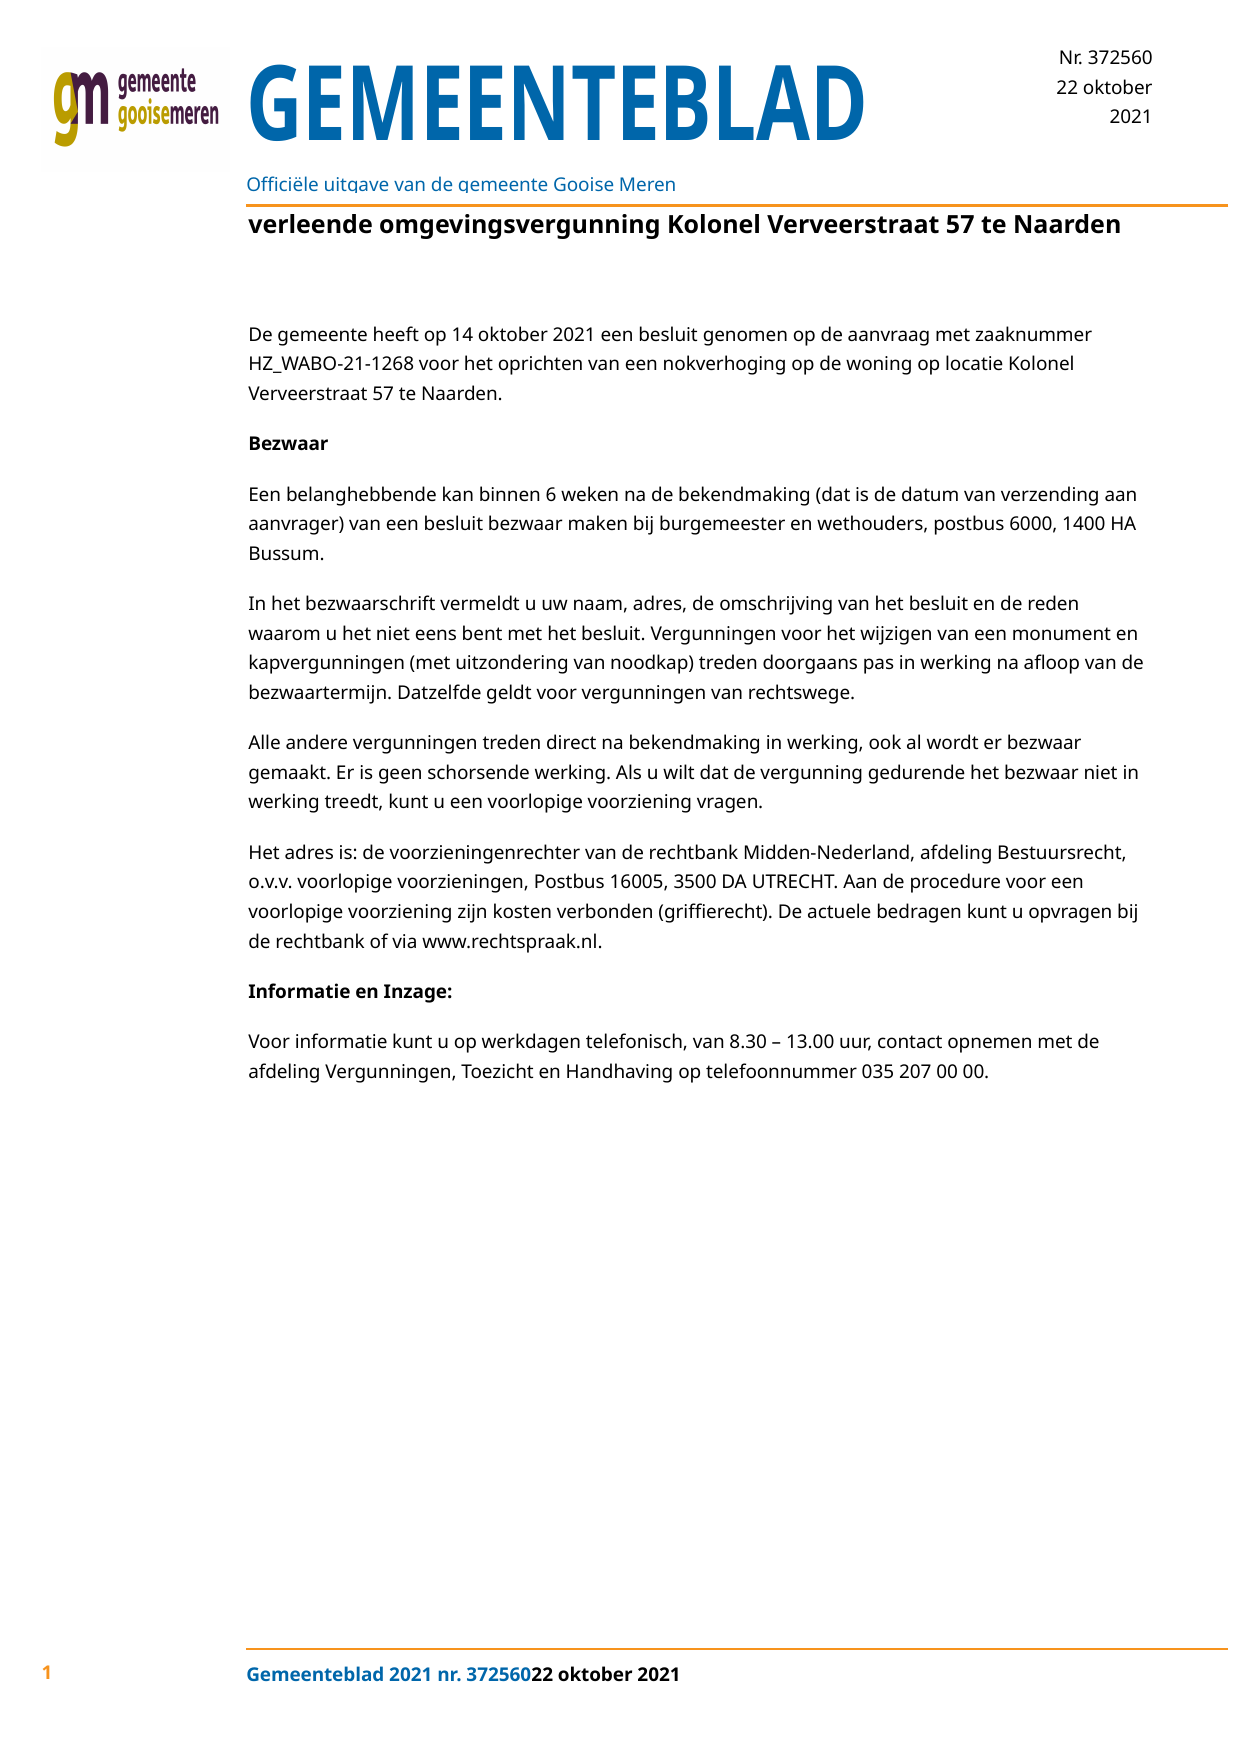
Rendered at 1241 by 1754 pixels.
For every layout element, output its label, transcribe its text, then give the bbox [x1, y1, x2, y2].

text verleende omgevingsvergunning Kolonel Verveerstraat 57 te Naarden [248, 207, 1152, 241]
text Het adres is: de voorzieningenrechter van de rechtbank Midden-Nederland, afdeling Bestuursrecht, o.v.v. voorlopige voorzieningen, Postbus 16005, 3500 DA UTRECHT. Aan de procedure voor een voorlopige voorziening zijn kosten verbonden (griffierecht). De actuele bedragen kunt u opvragen bij de rechtbank of via www.rechtspraak.nl. [248, 839, 1152, 953]
text De gemeente heeft op 14 oktober 2021 een besluit genomen op de aanvraag met zaaknummer HZ_WABO-21-1268 voor het oprichten van een nokverhoging op de woning op locatie Kolonel Verveerstraat 57 te Naarden. [248, 321, 1152, 406]
text Een belanghebbende kan binnen 6 weken na de bekendmaking (dat is de datum van verzending aan aanvrager) van een besluit bezwaar maken bij burgemeester en wethouders, postbus 6000, 1400 HA Bussum. [248, 481, 1152, 566]
picture [41, 47, 231, 172]
text Bezwaar [248, 430, 1152, 456]
text Alle andere vergunningen treden direct na bekendmaking in werking, ook al wordt er bezwaar gemaakt. Er is geen schorsende werking. Als u wilt dat de vergunning gedurende het bezwaar niet in werking treedt, kunt u een voorlopige voorziening vragen. [248, 729, 1152, 814]
text In het bezwaarschrift vermeldt u uw naam, adres, de omschrijving van het besluit en de reden waarom u het niet eens bent met het besluit. Vergunningen voor het wijzigen van een monument en kapvergunningen (met uitzondering van noodkap) treden doorgaans pas in werking na afloop van de bezwaartermijn. Datzelfde geldt voor vergunningen van rechtswege. [248, 590, 1152, 705]
text Informatie en Inzage: [248, 978, 1152, 1004]
text Voor informatie kunt u op werkdagen telefonisch, van 8.30 – 13.00 uur, contact opnemen met de afdeling Vergunningen, Toezicht en Handhaving op telefoonnummer 035 207 00 00. [248, 1029, 1152, 1084]
